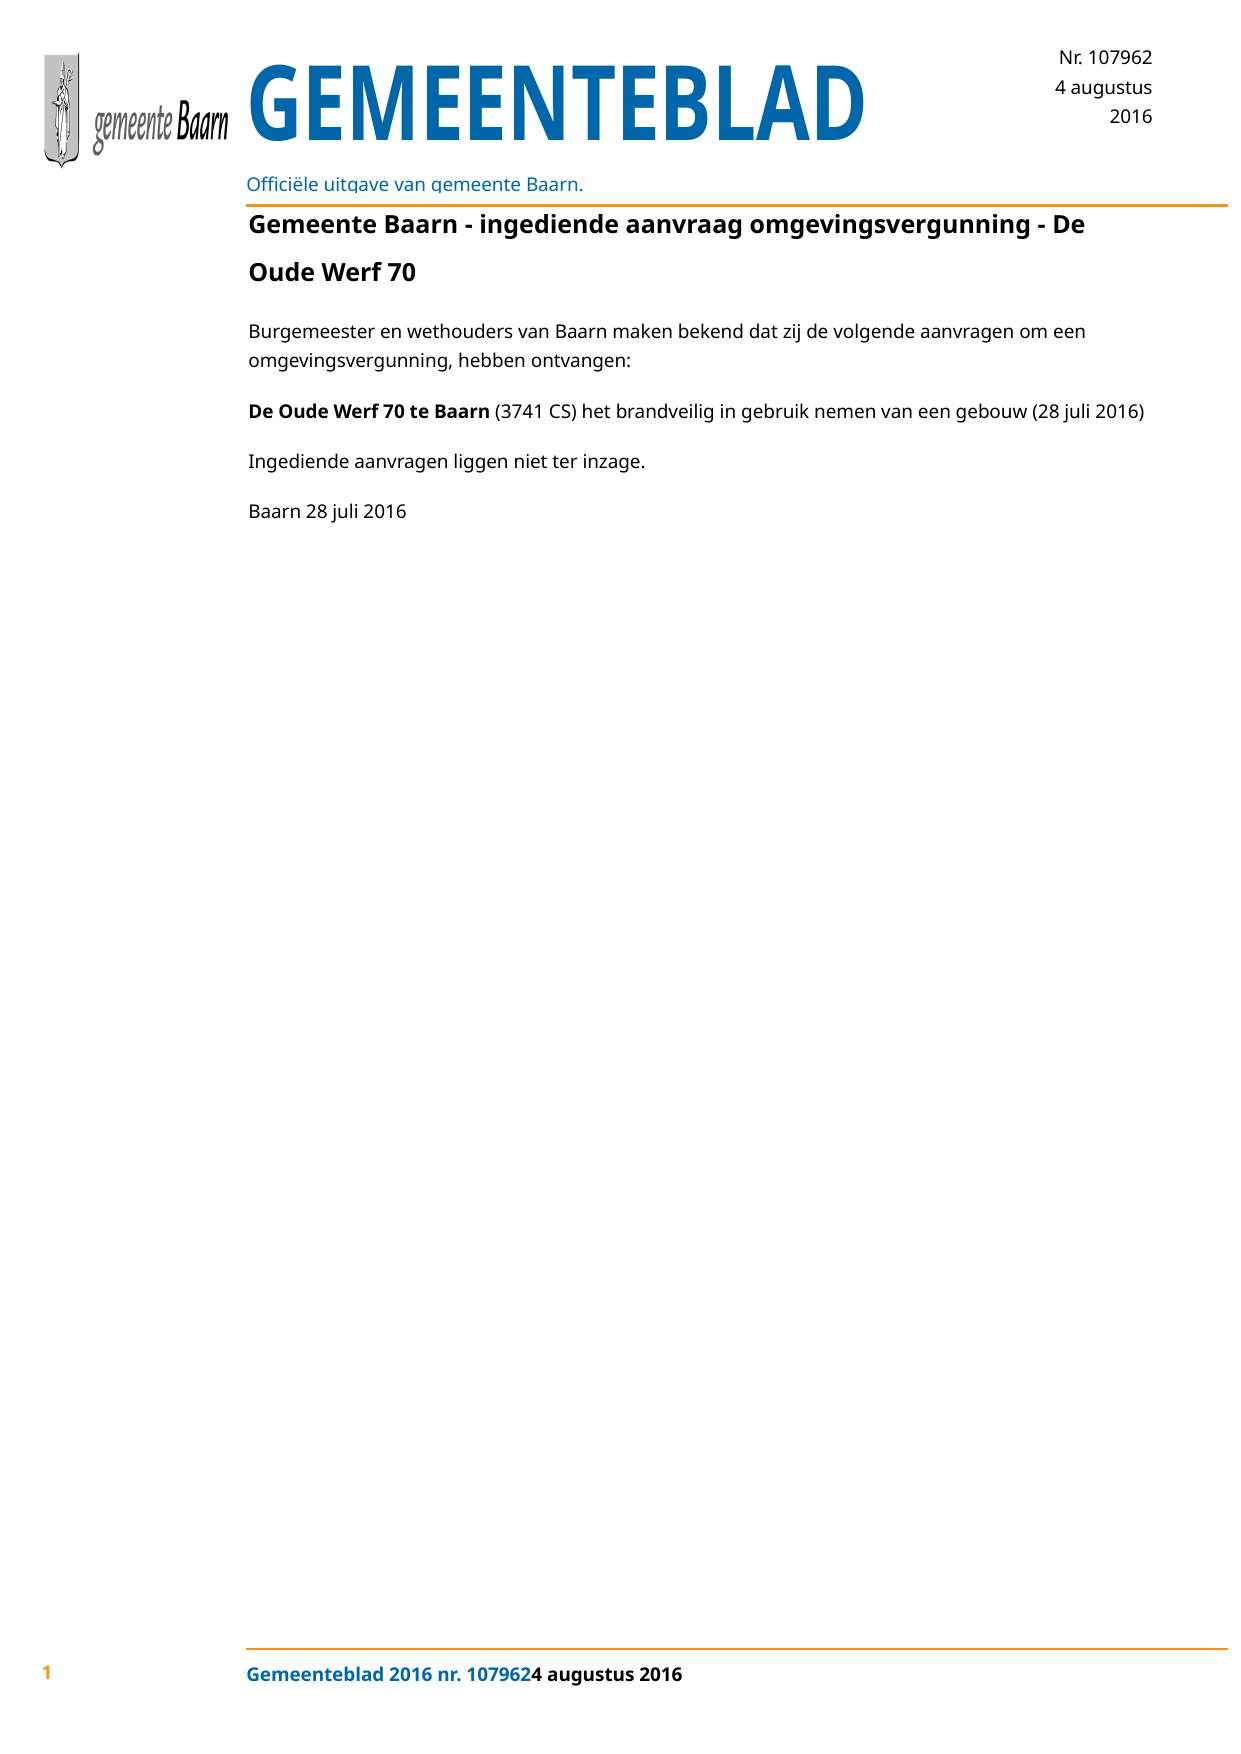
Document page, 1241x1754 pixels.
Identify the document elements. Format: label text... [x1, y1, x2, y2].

text Ingediende aanvragen liggen niet ter inzage. [248, 448, 1152, 474]
text De Oude Werf 70 te Baarn (3741 CS) het brandveilig in gebruik nemen van een gebouw (28 juli 2016) [248, 398, 1152, 424]
picture [41, 47, 231, 172]
text Gemeente Baarn - ingediende aanvraag omgevingsvergunning - De Oude Werf 70 [248, 207, 1152, 288]
text Baarn 28 juli 2016 [248, 499, 1152, 524]
text Burgemeester en wethouders van Baarn maken bekend dat zij de volgende aanvragen om een omgevingsvergunning, hebben ontvangen: [248, 318, 1152, 373]
